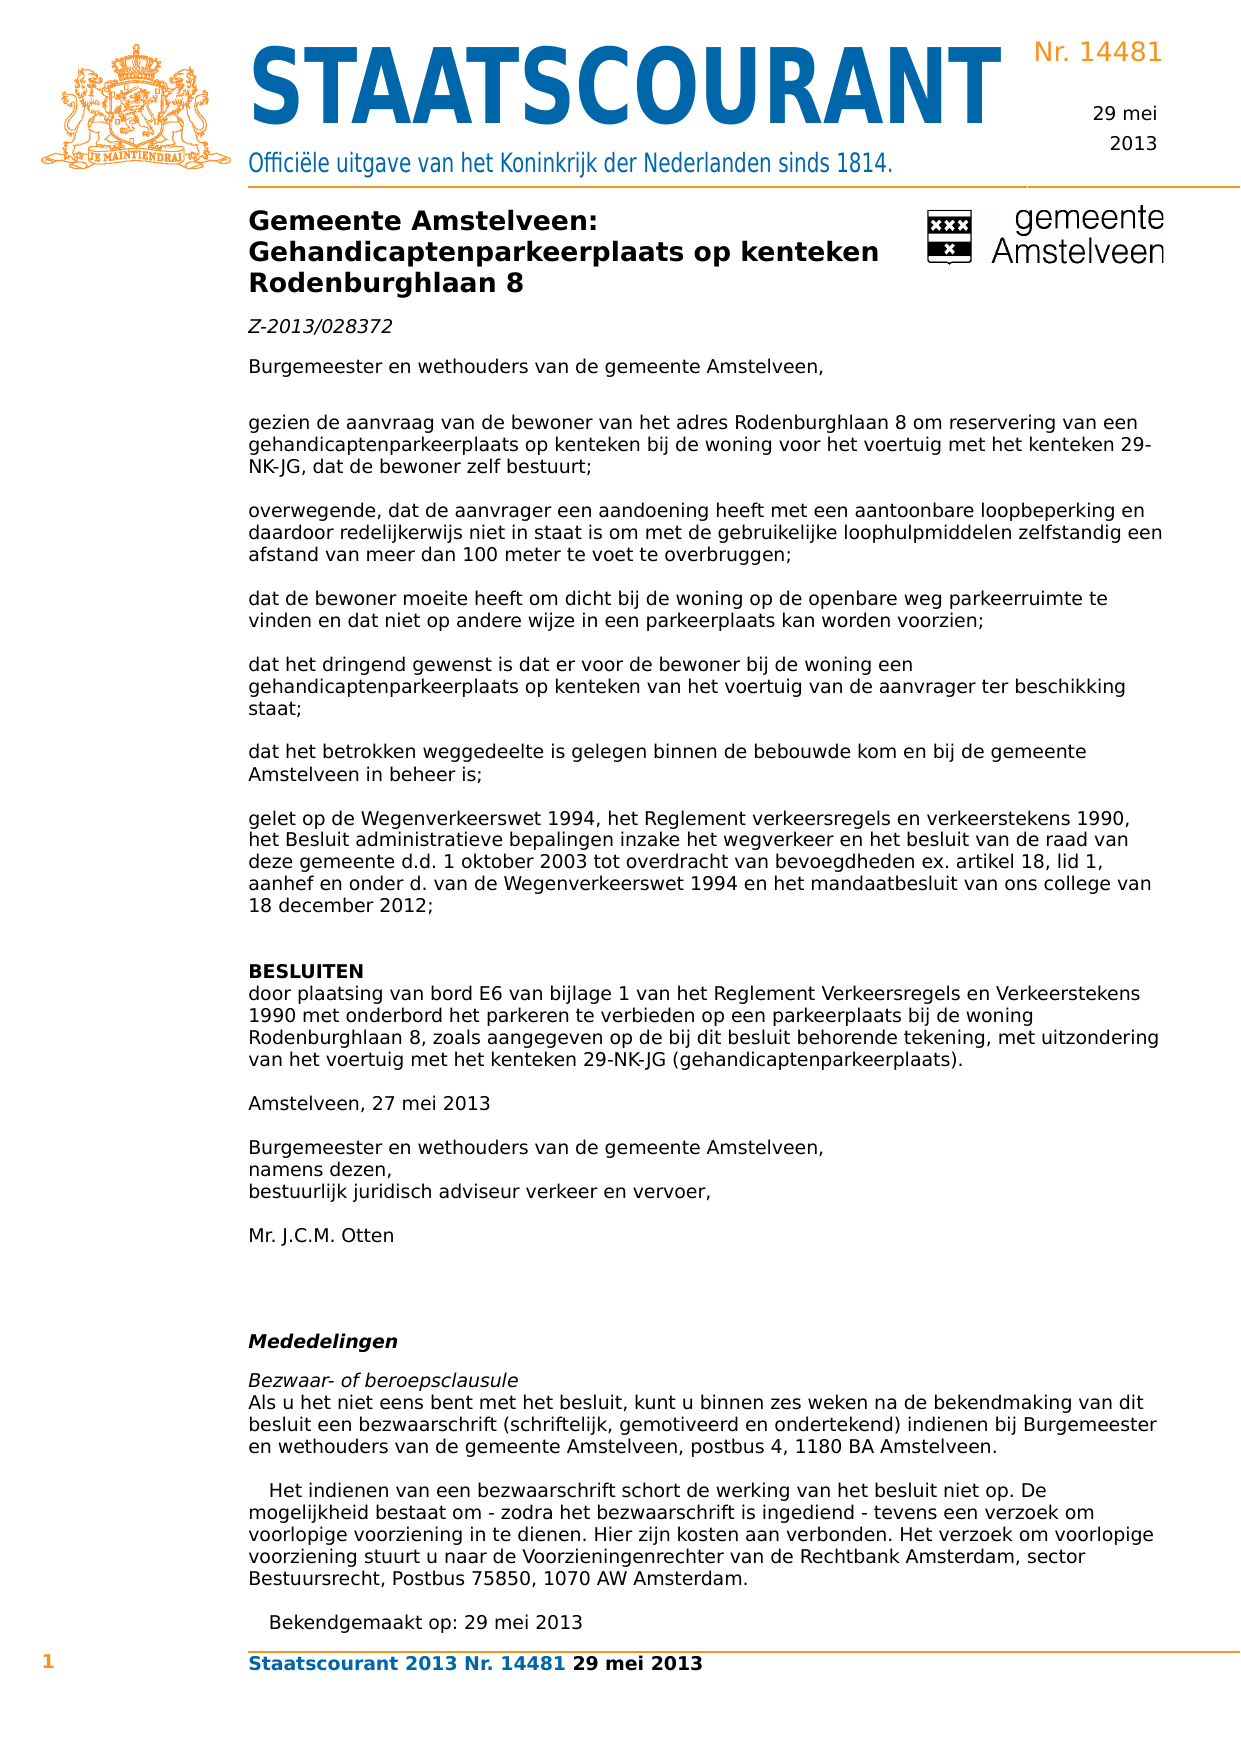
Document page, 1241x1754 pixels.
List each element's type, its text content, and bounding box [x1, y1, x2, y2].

text Burgemeester en wethouders van de gemeente Amstelveen, [248, 356, 1163, 378]
text dat het dringend gewenst is dat er voor de bewoner bij de woning een gehandicaptenparkeerplaats op kenteken van het voertuig van de aanvrager ter beschikking staat; [248, 653, 1163, 719]
text Mr. J.C.M. Otten [248, 1225, 1163, 1247]
picture [927, 205, 1164, 265]
text Amstelveen, 27 mei 2013 [248, 1093, 1163, 1115]
picture [41, 44, 231, 169]
text bestuurlijk juridisch adviseur verkeer en vervoer, [248, 1181, 1163, 1203]
subtitle Gemeente Amstelveen: Gehandicaptenparkeerplaats op kenteken Rodenburghlaan 8 [248, 206, 1163, 299]
text Het indienen van een bezwaarschrift schort de werking van het besluit niet op. De mogelijkheid bestaat om - zodra het bezwaarschrift is ingediend - tevens een verzoek om voorlopige voorziening in te dienen. Hier zijn kosten aan verbonden. Het verzoek om voorlopige voorziening stuurt u naar de Voorzieningenrechter van de Rechtbank Amsterdam, sector Bestuursrecht, Postbus 75850, 1070 AW Amsterdam. [248, 1480, 1163, 1590]
text Burgemeester en wethouders van de gemeente Amstelveen, [248, 1137, 1163, 1159]
text Als u het niet eens bent met het besluit, kunt u binnen zes weken na de bekendmaking van dit besluit een bezwaarschrift (schriftelijk, gemotiveerd en ondertekend) indienen bij Burgemeester en wethouders van de gemeente Amstelveen, postbus 4, 1180 BA Amstelveen. [248, 1392, 1163, 1458]
text gelet op de Wegenverkeerswet 1994, het Reglement verkeersregels en verkeerstekens 1990, het Besluit administratieve bepalingen inzake het wegverkeer en het besluit van de raad van deze gemeente d.d. 1 oktober 2003 tot overdracht van bevoegdheden ex. artikel 18, lid 1, aanhef en onder d. van de Wegenverkeerswet 1994 en het mandaatbesluit van ons college van 18 december 2012; [248, 807, 1163, 917]
text door plaatsing van bord E6 van bijlage 1 van het Reglement Verkeersregels en Verkeerstekens 1990 met onderbord het parkeren te verbieden op een parkeerplaats bij de woning Rodenburghlaan 8, zoals aangegeven op de bij dit besluit behorende tekening, met uitzondering van het voertuig met het kenteken 29-NK-JG (gehandicaptenparkeerplaats). [248, 983, 1163, 1071]
text namens dezen, [248, 1159, 1163, 1181]
text dat de bewoner moeite heeft om dicht bij de woning op de openbare weg parkeerruimte te vinden en dat niet op andere wijze in een parkeerplaats kan worden voorzien; [248, 588, 1163, 632]
text Bekendgemaakt op: 29 mei 2013 [248, 1612, 1163, 1634]
text overwegende, dat de aanvrager een aandoening heeft met een aantoonbare loopbeperking en daardoor redelijkerwijs niet in staat is om met de gebruikelijke loophulpmiddelen zelfstandig een afstand van meer dan 100 meter te voet te overbruggen; [248, 500, 1163, 566]
text Z-2013/028372 [248, 316, 1163, 338]
text BESLUITEN [248, 961, 1163, 983]
text gezien de aanvraag van de bewoner van het adres Rodenburghlaan 8 om reservering van een gehandicaptenparkeerplaats op kenteken bij de woning voor het voertuig met het kenteken 29-NK-JG, dat de bewoner zelf bestuurt; [248, 412, 1163, 478]
subtitle Bezwaar- of beroepsclausule [248, 1370, 1163, 1392]
subtitle Mededelingen [248, 1331, 1163, 1353]
text dat het betrokken weggedeelte is gelegen binnen de bebouwde kom en bij de gemeente Amstelveen in beheer is; [248, 741, 1163, 785]
